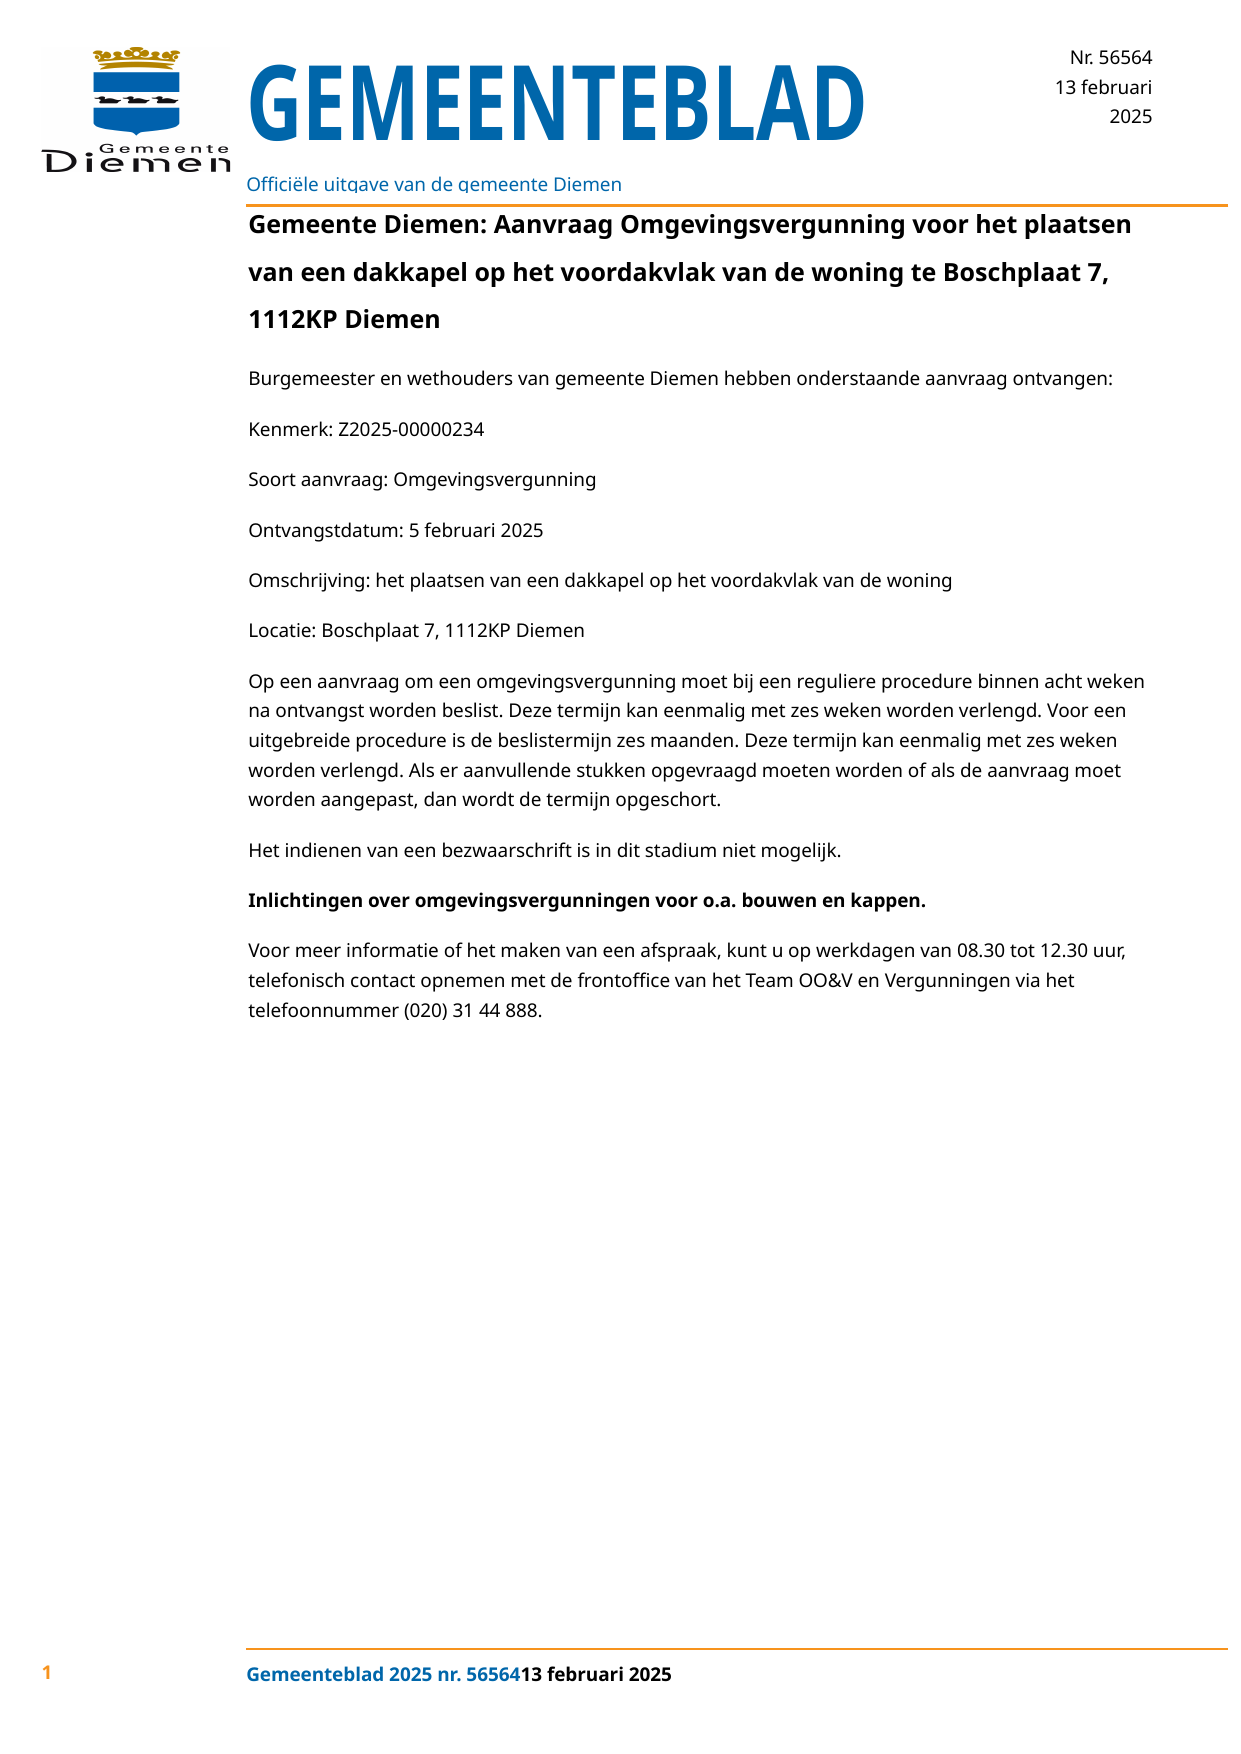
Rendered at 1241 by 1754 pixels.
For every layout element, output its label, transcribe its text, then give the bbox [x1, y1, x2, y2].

text Omschrijving: het plaatsen van een dakkapel op het voordakvlak van de woning [248, 567, 1152, 593]
text Op een aanvraag om een omgevingsvergunning moet bij een reguliere procedure binnen acht weken na ontvangst worden beslist. Deze termijn kan eenmalig met zes weken worden verlengd. Voor een uitgebreide procedure is de beslistermijn zes maanden. Deze termijn kan eenmalig met zes weken worden verlengd. Als er aanvullende stukken opgevraagd moeten worden of als de aanvraag moet worden aangepast, dan wordt de termijn opgeschort. [248, 668, 1152, 812]
picture [41, 47, 231, 172]
text Burgemeester en wethouders van gemeente Diemen hebben onderstaande aanvraag ontvangen: [248, 366, 1152, 391]
text Gemeente Diemen: Aanvraag Omgevingsvergunning voor het plaatsen van een dakkapel op het voordakvlak van de woning te Boschplaat 7, 1112KP Diemen [248, 207, 1152, 336]
text Voor meer informatie of het maken van een afspraak, kunt u op werkdagen van 08.30 tot 12.30 uur, telefonisch contact opnemen met de frontoffice van het Team OO&V en Vergunningen via het telefoonnummer (020) 31 44 888. [248, 938, 1152, 1022]
text Locatie: Boschplaat 7, 1112KP Diemen [248, 618, 1152, 643]
text Het indienen van een bezwaarschrift is in dit stadium niet mogelijk. [248, 837, 1152, 862]
text Kenmerk: Z2025-00000234 [248, 416, 1152, 442]
text Inlichtingen over omgevingsvergunningen voor o.a. bouwen en kappen. [248, 887, 1152, 913]
text Ontvangstdatum: 5 februari 2025 [248, 517, 1152, 542]
text Soort aanvraag: Omgevingsvergunning [248, 466, 1152, 492]
